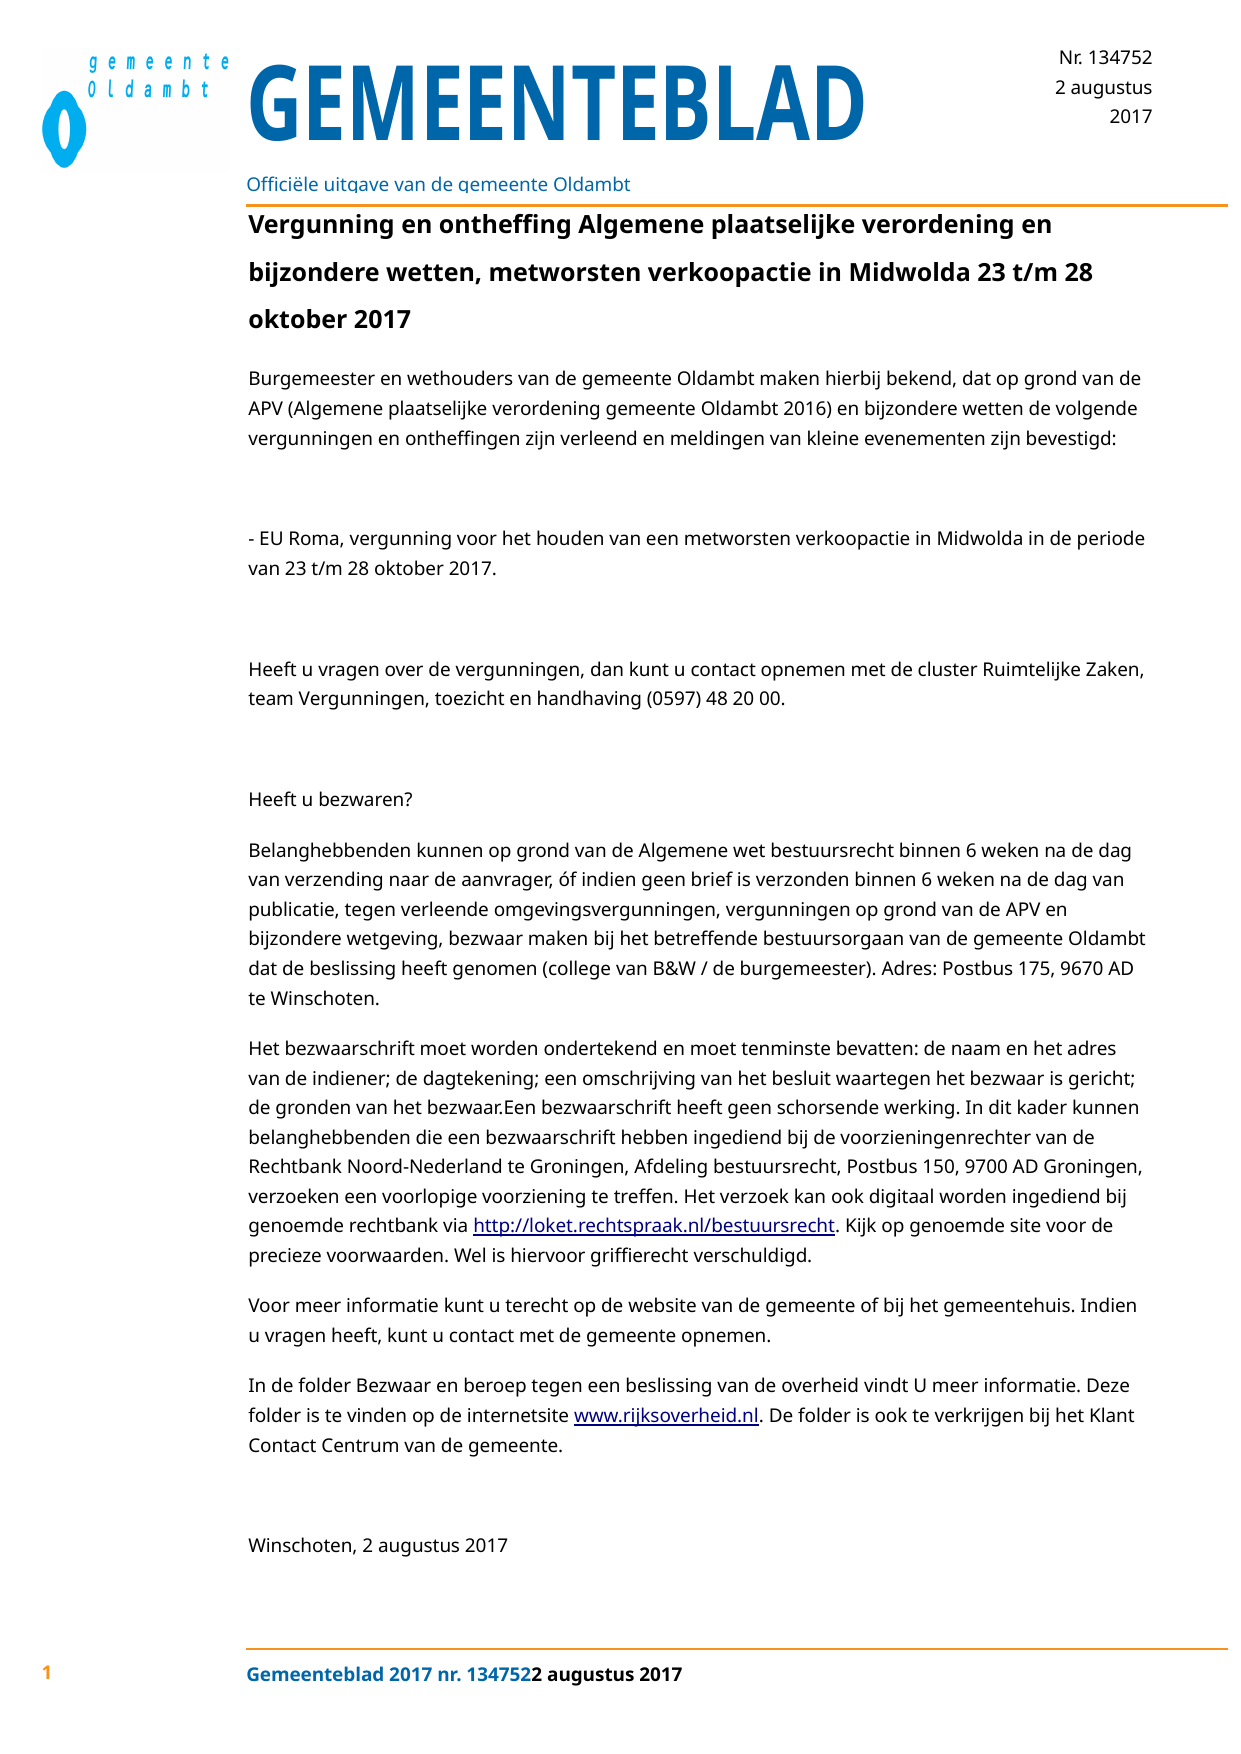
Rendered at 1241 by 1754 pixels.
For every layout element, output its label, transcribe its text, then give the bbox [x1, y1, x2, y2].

text - EU Roma, vergunning voor het houden van een metworsten verkoopactie in Midwolda in de periode van 23 t/m 28 oktober 2017. [248, 526, 1152, 581]
text Winschoten, 2 augustus 2017 [248, 1533, 1152, 1558]
text Burgemeester en wethouders van de gemeente Oldambt maken hierbij bekend, dat op grond van de APV (Algemene plaatselijke verordening gemeente Oldambt 2016) en bijzondere wetten de volgende vergunningen en ontheffingen zijn verleend en meldingen van kleine evenementen zijn bevestigd: [248, 366, 1152, 450]
text Voor meer informatie kunt u terecht op de website van de gemeente of bij het gemeentehuis. Indien u vragen heeft, kunt u contact met de gemeente opnemen. [248, 1293, 1152, 1348]
text Heeft u bezwaren? [248, 786, 1152, 812]
text Belanghebbenden kunnen op grond van de Algemene wet bestuursrecht binnen 6 weken na de dag van verzending naar de aanvrager, óf indien geen brief is verzonden binnen 6 weken na de dag van publicatie, tegen verleende omgevingsvergunningen, vergunningen op grond van de APV en bijzondere wetgeving, bezwaar maken bij het betreffende bestuursorgaan van de gemeente Oldambt dat de beslissing heeft genomen (college van B&W / de burgemeester). Adres: Postbus 175, 9670 AD te Winschoten. [248, 837, 1152, 1010]
text Heeft u vragen over de vergunningen, dan kunt u contact opnemen met de cluster Ruimtelijke Zaken, team Vergunningen, toezicht en handhaving (0597) 48 20 00. [248, 656, 1152, 711]
text In de folder Bezwaar en beroep tegen een beslissing van de overheid vindt U meer informatie. Deze folder is te vinden op de internetsite www.rijksoverheid.nl. De folder is ook te verkrijgen bij het Klant Contact Centrum van de gemeente. [248, 1373, 1152, 1457]
text Vergunning en ontheffing Algemene plaatselijke verordening en bijzondere wetten, metworsten verkoopactie in Midwolda 23 t/m 28 oktober 2017 [248, 207, 1152, 336]
text Het bezwaarschrift moet worden ondertekend en moet tenminste bevatten: de naam en het adres van de indiener; de dagtekening; een omschrijving van het besluit waartegen het bezwaar is gericht; de gronden van het bezwaar.Een bezwaarschrift heeft geen schorsende werking. In dit kader kunnen belanghebbenden die een bezwaarschrift hebben ingediend bij de voorzieningenrechter van de Rechtbank Noord-Nederland te Groningen, Afdeling bestuursrecht, Postbus 150, 9700 AD Groningen, verzoeken een voorlopige voorziening te treffen. Het verzoek kan ook digitaal worden ingediend bij genoemde rechtbank via http://loket.rechtspraak.nl/bestuursrecht. Kijk op genoemde site voor de precieze voorwaarden. Wel is hiervoor griffierecht verschuldigd. [248, 1035, 1152, 1268]
picture [41, 47, 231, 172]
